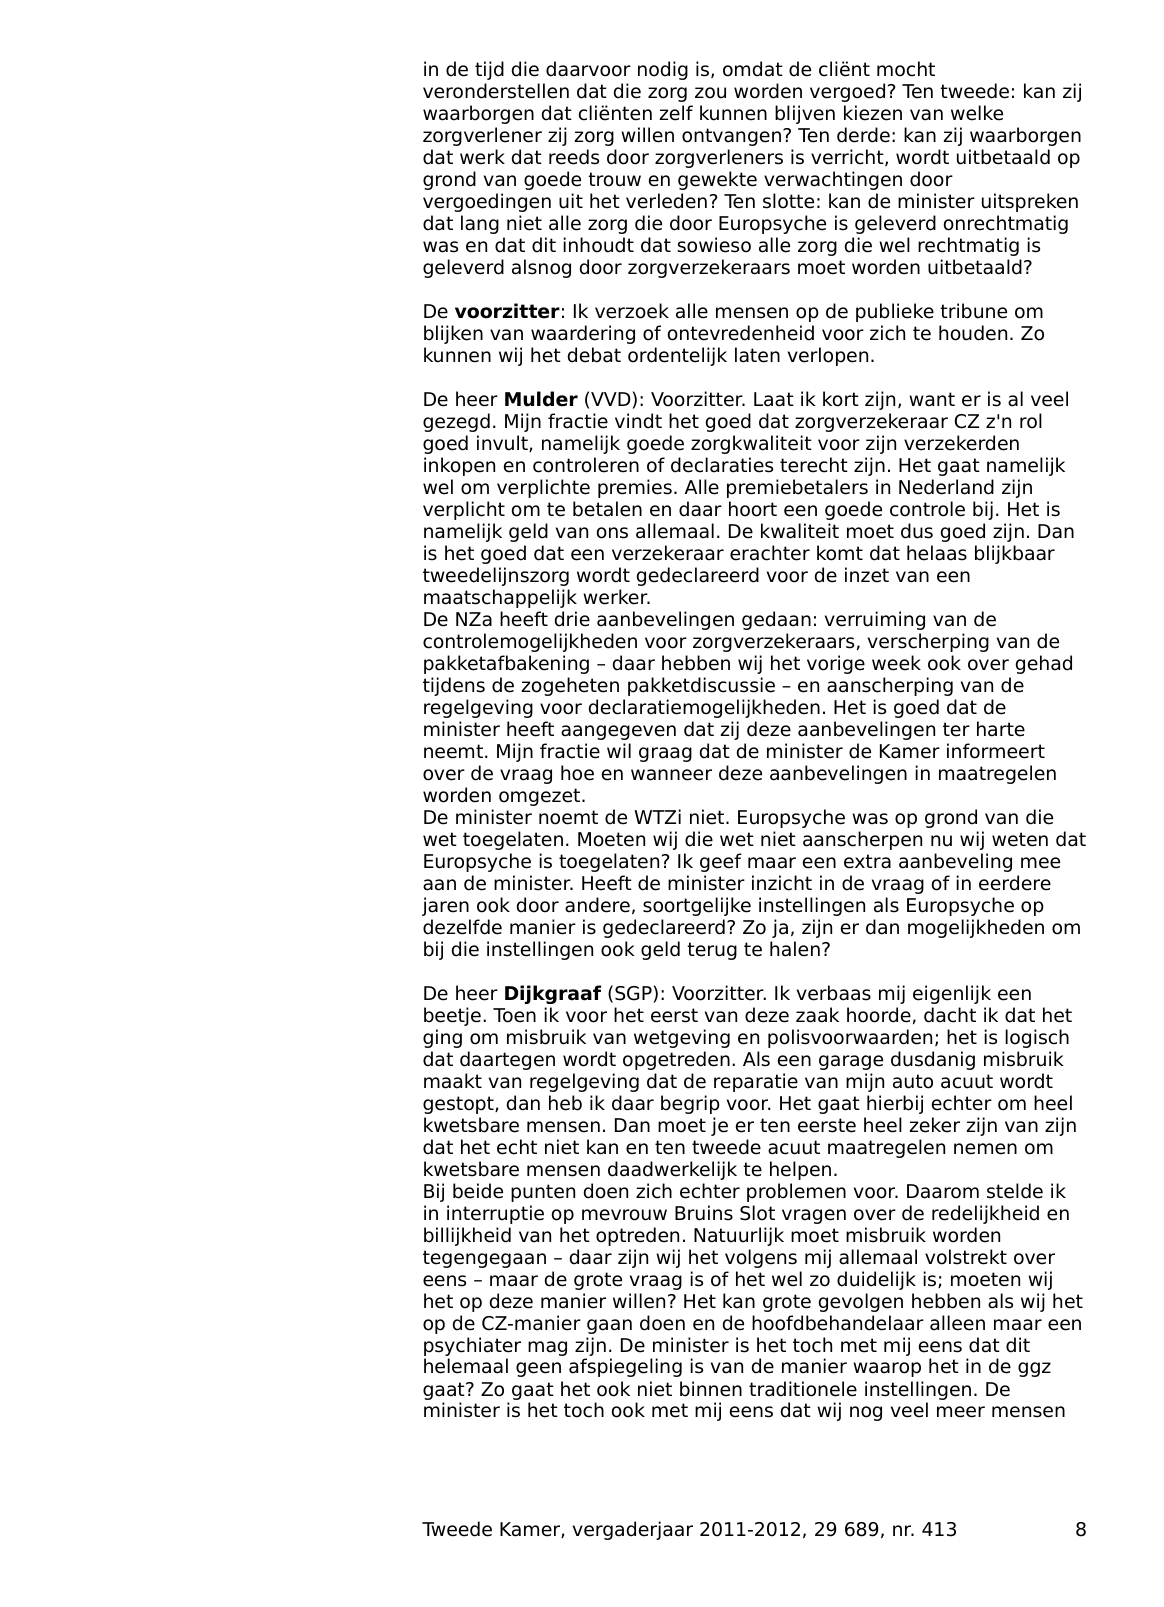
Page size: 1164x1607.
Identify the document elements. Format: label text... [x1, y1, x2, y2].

text De voorzitter: Ik verzoek alle mensen op de publieke tribune om blijken van waardering of ontevredenheid voor zich te houden. Zo kunnen wij het debat ordentelijk laten verlopen. [422, 301, 1087, 367]
text De heer Dijkgraaf (SGP): Voorzitter. Ik verbaas mij eigenlijk een beetje. Toen ik voor het eerst van deze zaak hoorde, dacht ik dat het ging om misbruik van wetgeving en polisvoorwaarden; het is logisch dat daartegen wordt opgetreden. Als een garage dusdanig misbruik maakt van regelgeving dat de reparatie van mijn auto acuut wordt gestopt, dan heb ik daar begrip voor. Het gaat hierbij echter om heel kwetsbare mensen. Dan moet je er ten eerste heel zeker zijn van zijn dat het echt niet kan en ten tweede acuut maatregelen nemen om kwetsbare mensen daadwerkelijk te helpen. [422, 983, 1087, 1181]
text Bij beide punten doen zich echter problemen voor. Daarom stelde ik in interruptie op mevrouw Bruins Slot vragen over de redelijkheid en billijkheid van het optreden. Natuurlijk moet misbruik worden tegengegaan – daar zijn wij het volgens mij allemaal volstrekt over eens – maar de grote vraag is of het wel zo duidelijk is; moeten wij het op deze manier willen? Het kan grote gevolgen hebben als wij het op de CZ-manier gaan doen en de hoofdbehandelaar alleen maar een psychiater mag zijn. De minister is het toch met mij eens dat dit helemaal geen afspiegeling is van de manier waarop het in de ggz gaat? Zo gaat het ook niet binnen traditionele instellingen. De minister is het toch ook met mij eens dat wij nog veel meer mensen [422, 1181, 1087, 1422]
text De minister noemt de WTZi niet. Europsyche was op grond van die wet toegelaten. Moeten wij die wet niet aanscherpen nu wij weten dat Europsyche is toegelaten? Ik geef maar een extra aanbeveling mee aan de minister. Heeft de minister inzicht in de vraag of in eerdere jaren ook door andere, soortgelijke instellingen als Europsyche op dezelfde manier is gedeclareerd? Zo ja, zijn er dan mogelijkheden om bij die instellingen ook geld terug te halen? [422, 807, 1087, 961]
text De heer Mulder (VVD): Voorzitter. Laat ik kort zijn, want er is al veel gezegd. Mijn fractie vindt het goed dat zorgverzekeraar CZ z'n rol goed invult, namelijk goede zorgkwaliteit voor zijn verzekerden inkopen en controleren of declaraties terecht zijn. Het gaat namelijk wel om verplichte premies. Alle premiebetalers in Nederland zijn verplicht om te betalen en daar hoort een goede controle bij. Het is namelijk geld van ons allemaal. De kwaliteit moet dus goed zijn. Dan is het goed dat een verzekeraar erachter komt dat helaas blijkbaar tweedelijnszorg wordt gedeclareerd voor de inzet van een maatschappelijk werker. [422, 389, 1087, 609]
text De NZa heeft drie aanbevelingen gedaan: verruiming van de controlemogelijkheden voor zorgverzekeraars, verscherping van de pakketafbakening – daar hebben wij het vorige week ook over gehad tijdens de zogeheten pakketdiscussie – en aanscherping van de regelgeving voor declaratiemogelijkheden. Het is goed dat de minister heeft aangegeven dat zij deze aanbevelingen ter harte neemt. Mijn fractie wil graag dat de minister de Kamer informeert over de vraag hoe en wanneer deze aanbevelingen in maatregelen worden omgezet. [422, 609, 1087, 807]
text in de tijd die daarvoor nodig is, omdat de cliënt mocht veronderstellen dat die zorg zou worden vergoed? Ten tweede: kan zij waarborgen dat cliënten zelf kunnen blijven kiezen van welke zorgverlener zij zorg willen ontvangen? Ten derde: kan zij waarborgen dat werk dat reeds door zorgverleners is verricht, wordt uitbetaald op grond van goede trouw en gewekte verwachtingen door vergoedingen uit het verleden? Ten slotte: kan de minister uitspreken dat lang niet alle zorg die door Europsyche is geleverd onrechtmatig was en dat dit inhoudt dat sowieso alle zorg die wel rechtmatig is geleverd alsnog door zorgverzekeraars moet worden uitbetaald? [422, 59, 1087, 279]
